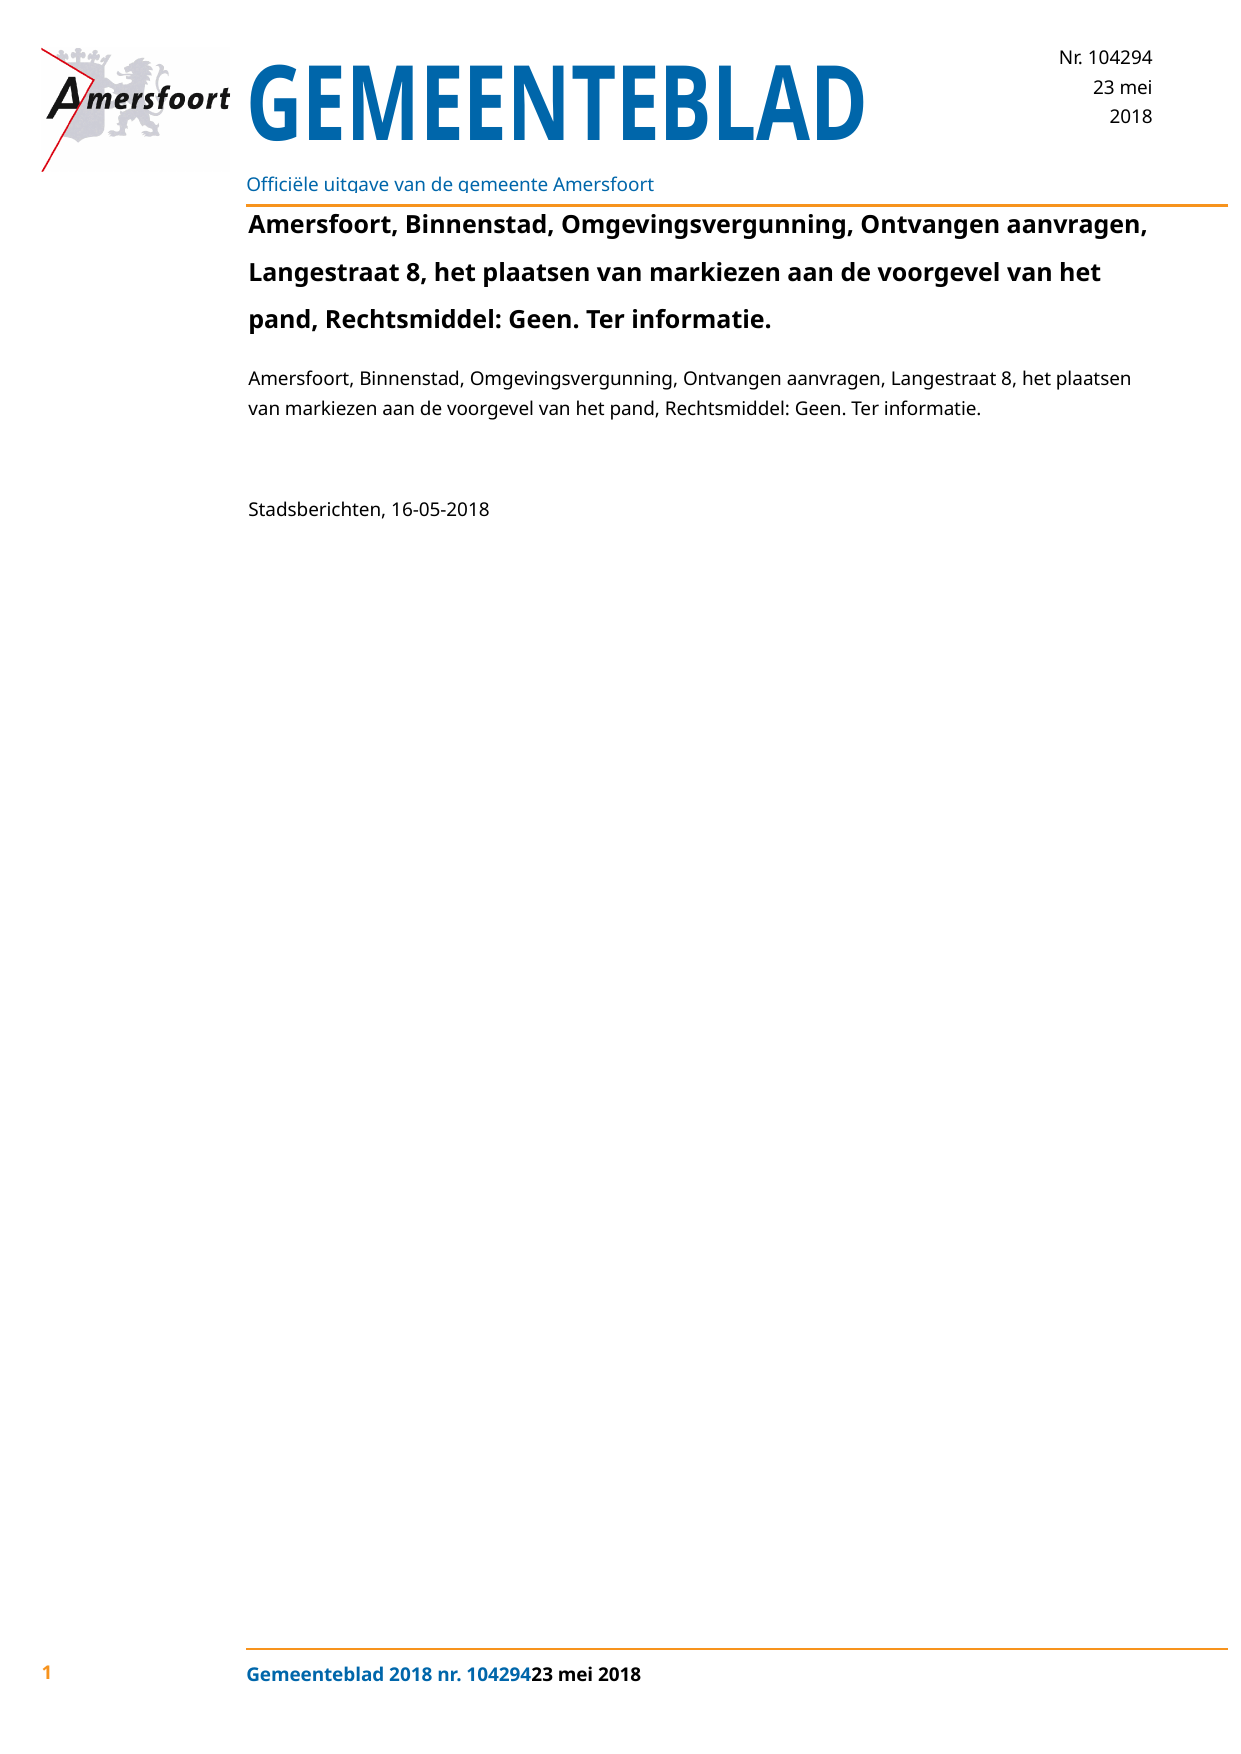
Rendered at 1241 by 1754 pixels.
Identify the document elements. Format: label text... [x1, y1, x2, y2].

picture [41, 47, 231, 172]
text Stadsberichten, 16-05-2018 [248, 496, 1152, 522]
text Amersfoort, Binnenstad, Omgevingsvergunning, Ontvangen aanvragen, Langestraat 8, het plaatsen van markiezen aan de voorgevel van het pand, Rechtsmiddel: Geen. Ter informatie. [248, 207, 1152, 336]
text Amersfoort, Binnenstad, Omgevingsvergunning, Ontvangen aanvragen, Langestraat 8, het plaatsen van markiezen aan de voorgevel van het pand, Rechtsmiddel: Geen. Ter informatie. [248, 366, 1152, 421]
